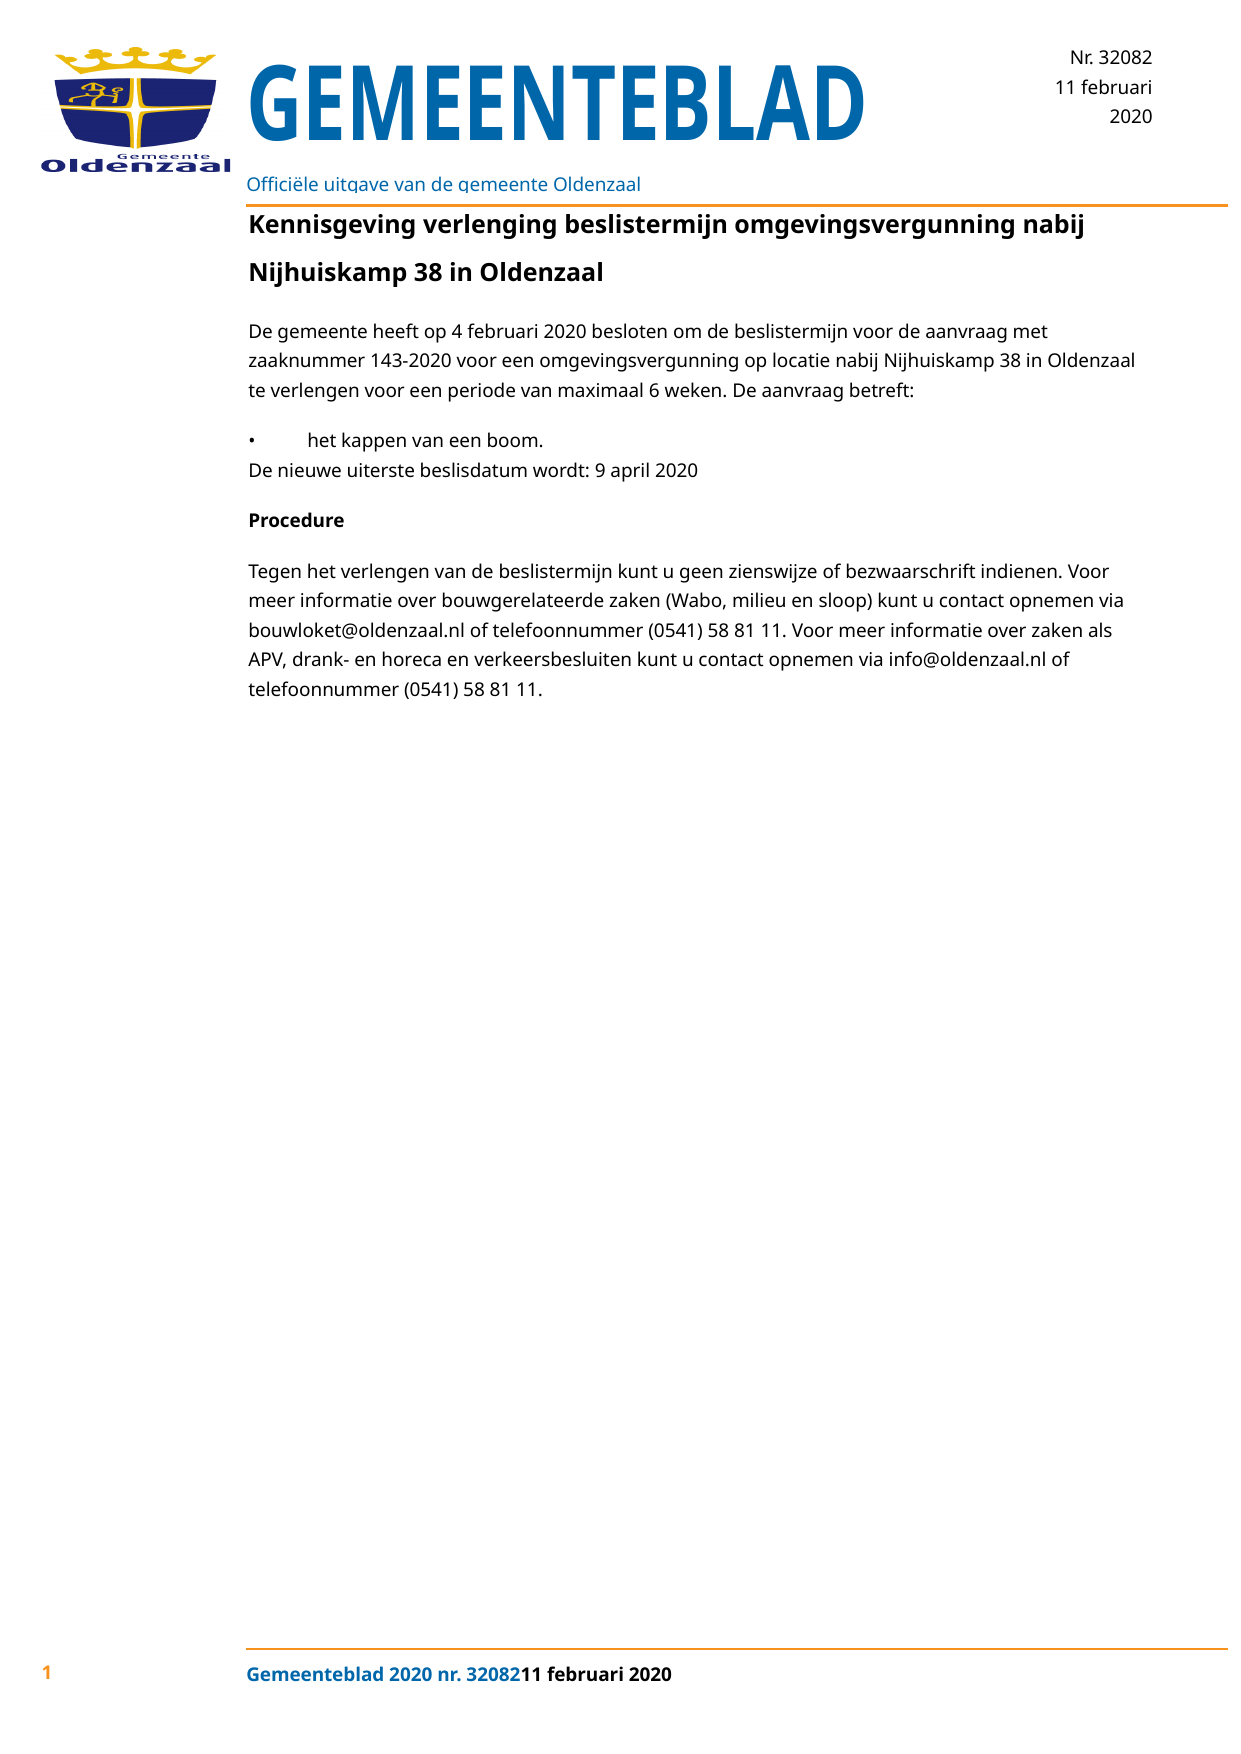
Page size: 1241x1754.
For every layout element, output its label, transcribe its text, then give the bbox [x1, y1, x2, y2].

text De gemeente heeft op 4 februari 2020 besloten om de beslistermijn voor de aanvraag met zaaknummer 143-2020 voor een omgevingsvergunning op locatie nabij Nijhuiskamp 38 in Oldenzaal te verlengen voor een periode van maximaal 6 weken. De aanvraag betreft: [248, 318, 1152, 403]
text Tegen het verlengen van de beslistermijn kunt u geen zienswijze of bezwaarschrift indienen. Voor meer informatie over bouwgerelateerde zaken (Wabo, milieu en sloop) kunt u contact opnemen via bouwloket@oldenzaal.nl of telefoonnummer (0541) 58 81 11. Voor meer informatie over zaken als APV, drank- en horeca en verkeersbesluiten kunt u contact opnemen via info@oldenzaal.nl of telefoonnummer (0541) 58 81 11. [248, 558, 1152, 702]
text De nieuwe uiterste beslisdatum wordt: 9 april 2020 [248, 457, 1152, 483]
picture [41, 47, 231, 172]
text Kennisgeving verlenging beslistermijn omgevingsvergunning nabij Nijhuiskamp 38 in Oldenzaal [248, 207, 1152, 288]
list het kappen van een boom. [248, 427, 1152, 453]
text Procedure [248, 507, 1152, 533]
